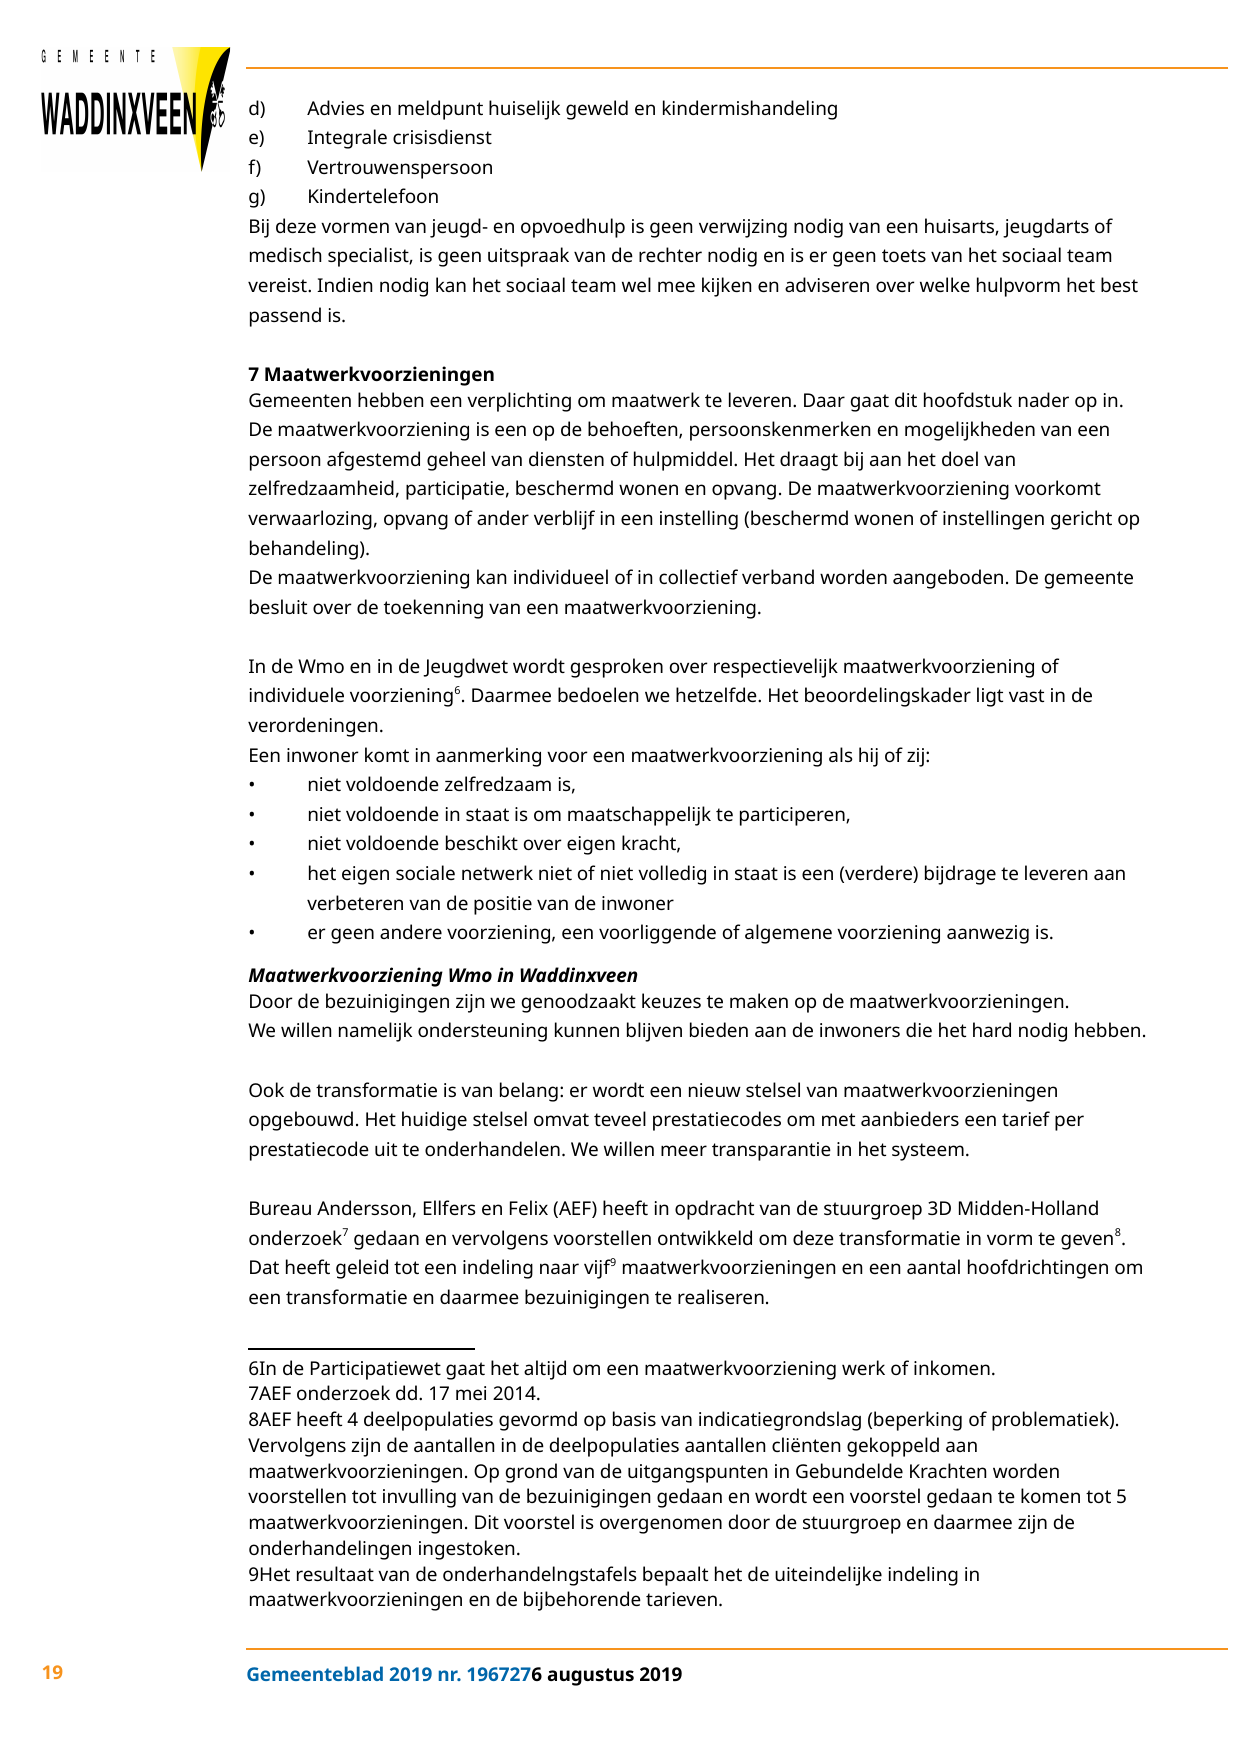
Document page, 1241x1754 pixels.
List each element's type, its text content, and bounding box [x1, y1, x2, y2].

list het eigen sociale netwerk niet of niet volledig in staat is een (verdere) bijdrage te leveren aan verbeteren van de positie van de inwoner [248, 860, 1152, 915]
text Het resultaat van de onderhandelngstafels bepaalt het de uiteindelijke indeling in maatwerkvoorzieningen en de bijbehorende tarieven. [248, 1561, 1152, 1612]
text Maatwerkvoorziening Wmo in Waddinxveen [248, 962, 1152, 988]
list Vertrouwenspersoon [248, 154, 1152, 180]
list er geen andere voorziening, een voorliggende of algemene voorziening aanwezig is. [248, 919, 1152, 945]
list Integrale crisisdienst [248, 124, 1152, 150]
text AEF heeft 4 deelpopulaties gevormd op basis van indicatiegrondslag (beperking of problematiek). Vervolgens zijn de aantallen in de deelpopulaties aantallen cliënten gekoppeld aan maatwerkvoorzieningen. Op grond van de uitgangspunten in Gebundelde Krachten worden voorstellen tot invulling van de bezuinigingen gedaan en wordt een voorstel gedaan te komen tot 5 maatwerkvoorzieningen. Dit voorstel is overgenomen door de stuurgroep en daarmee zijn de onderhandelingen ingestoken. [248, 1406, 1152, 1561]
text In de Participatiewet gaat het altijd om een maatwerkvoorziening werk of inkomen. [248, 1355, 1152, 1381]
text 7 Maatwerkvoorzieningen [248, 361, 1152, 387]
text Bureau Andersson, Ellfers en Felix (AEF) heeft in opdracht van de stuurgroep 3D Midden-Holland onderzoek gedaan en vervolgens voorstellen ontwikkeld om deze transformatie in vorm te geven. [248, 1195, 1152, 1251]
text Bij deze vormen van jeugd- en opvoedhulp is geen verwijzing nodig van een huisarts, jeugdarts of medisch specialist, is geen uitspraak van de rechter nodig en is er geen toets van het sociaal team vereist. Indien nodig kan het sociaal team wel mee kijken en adviseren over welke hulpvorm het best passend is. [248, 213, 1152, 328]
text Door de bezuinigingen zijn we genoodzaakt keuzes te maken op de maatwerkvoorzieningen. [248, 988, 1152, 1014]
list niet voldoende in staat is om maatschappelijk te participeren, [248, 801, 1152, 827]
text De maatwerkvoorziening is een op de behoeften, persoonskenmerken en mogelijkheden van een persoon afgestemd geheel van diensten of hulpmiddel. Het draagt bij aan het doel van zelfredzaamheid, participatie, beschermd wonen en opvang. De maatwerkvoorziening voorkomt verwaarlozing, opvang of ander verblijf in een instelling (beschermd wonen of instellingen gericht op behandeling). [248, 416, 1152, 560]
text Ook de transformatie is van belang: er wordt een nieuw stelsel van maatwerkvoorzieningen opgebouwd. Het huidige stelsel omvat teveel prestatiecodes om met aanbieders een tarief per prestatiecode uit te onderhandelen. We willen meer transparantie in het systeem. [248, 1077, 1152, 1162]
text In de Wmo en in de Jeugdwet wordt gesproken over respectievelijk maatwerkvoorziening of individuele voorziening. Daarmee bedoelen we hetzelfde. Het beoordelingskader ligt vast in de verordeningen. [248, 653, 1152, 738]
text Gemeenten hebben een verplichting om maatwerk te leveren. Daar gaat dit hoofdstuk nader op in. [248, 387, 1152, 412]
text De maatwerkvoorziening kan individueel of in collectief verband worden aangeboden. De gemeente besluit over de toekenning van een maatwerkvoorziening. [248, 564, 1152, 619]
list niet voldoende zelfredzaam is, [248, 771, 1152, 797]
list Kindertelefoon [248, 183, 1152, 209]
text Een inwoner komt in aanmerking voor een maatwerkvoorziening als hij of zij: [248, 742, 1152, 767]
text Dat heeft geleid tot een indeling naar vijf maatwerkvoorzieningen en een aantal hoofdrichtingen om een transformatie en daarmee bezuinigingen te realiseren. [248, 1254, 1152, 1310]
list niet voldoende beschikt over eigen kracht, [248, 831, 1152, 856]
picture [41, 47, 231, 172]
text We willen namelijk ondersteuning kunnen blijven bieden aan de inwoners die het hard nodig hebben. [248, 1018, 1152, 1043]
list Advies en meldpunt huiselijk geweld en kindermishandeling [248, 95, 1152, 121]
text AEF onderzoek dd. 17 mei 2014. [248, 1381, 1152, 1406]
